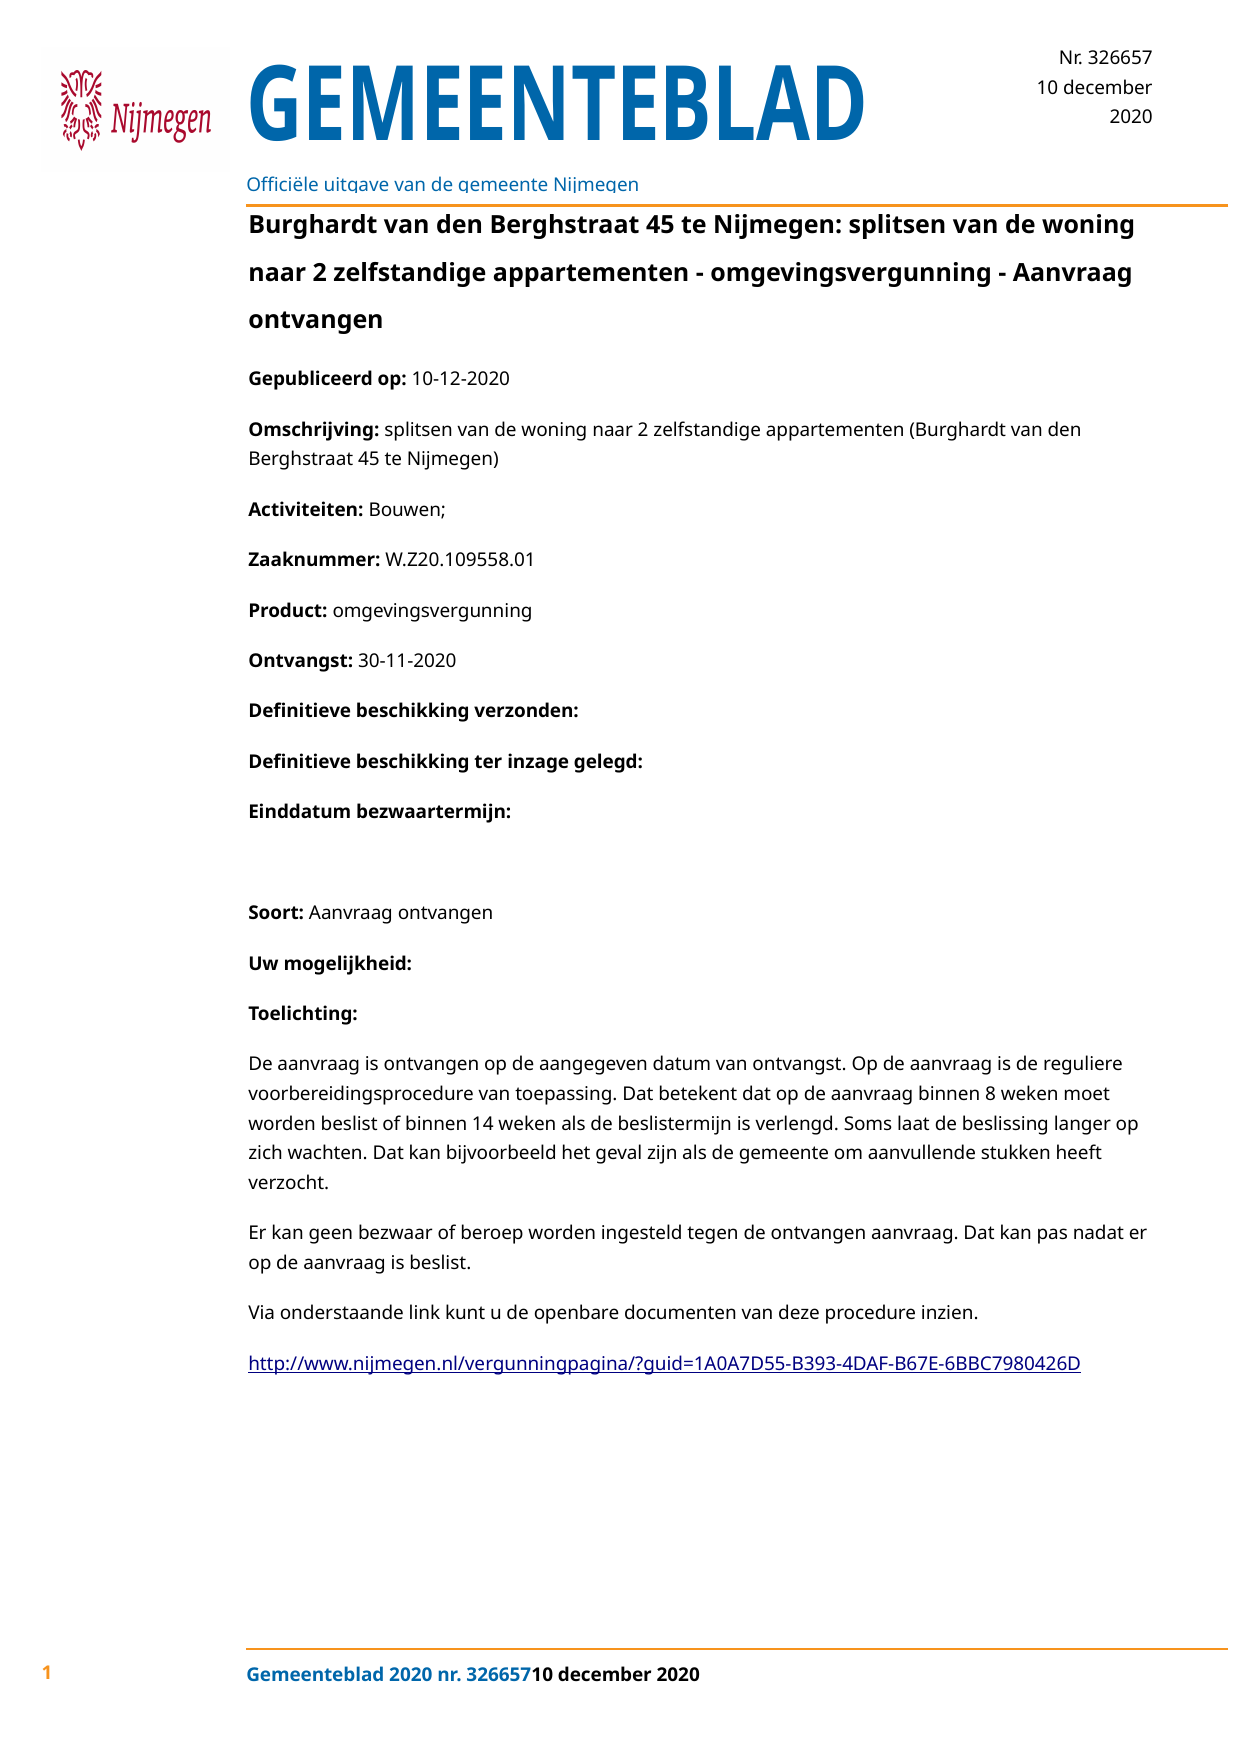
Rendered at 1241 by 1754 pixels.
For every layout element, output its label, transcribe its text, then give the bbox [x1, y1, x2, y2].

text Burghardt van den Berghstraat 45 te Nijmegen: splitsen van de woning naar 2 zelfstandige appartementen - omgevingsvergunning - Aanvraag ontvangen [248, 207, 1152, 336]
text http://www.nijmegen.nl/vergunningpagina/?guid=1A0A7D55-B393-4DAF-B67E-6BBC7980426D [248, 1350, 1152, 1375]
text De aanvraag is ontvangen op de aangegeven datum van ontvangst. Op de aanvraag is de reguliere voorbereidingsprocedure van toepassing. Dat betekent dat op de aanvraag binnen 8 weken moet worden beslist of binnen 14 weken als de beslistermijn is verlengd. Soms laat de beslissing langer op zich wachten. Dat kan bijvoorbeeld het geval zijn als de gemeente om aanvullende stukken heeft verzocht. [248, 1051, 1152, 1194]
text Definitieve beschikking ter inzage gelegd: [248, 748, 1152, 774]
text Uw mogelijkheid: [248, 950, 1152, 975]
text Zaaknummer: W.Z20.109558.01 [248, 546, 1152, 572]
text Er kan geen bezwaar of beroep worden ingesteld tegen de ontvangen aanvraag. Dat kan pas nadat er op de aanvraag is beslist. [248, 1219, 1152, 1274]
picture [41, 47, 231, 172]
text Ontvangst: 30-11-2020 [248, 647, 1152, 673]
text Activiteiten: Bouwen; [248, 496, 1152, 522]
text Product: omgevingsvergunning [248, 597, 1152, 622]
text Definitieve beschikking verzonden: [248, 698, 1152, 723]
text Via onderstaande link kunt u de openbare documenten van deze procedure inzien. [248, 1299, 1152, 1325]
text Omschrijving: splitsen van de woning naar 2 zelfstandige appartementen (Burghardt van den Berghstraat 45 te Nijmegen) [248, 416, 1152, 471]
text Soort: Aanvraag ontvangen [248, 899, 1152, 925]
text Einddatum bezwaartermijn: [248, 798, 1152, 824]
text Gepubliceerd op: 10-12-2020 [248, 366, 1152, 391]
text Toelichting: [248, 1000, 1152, 1026]
